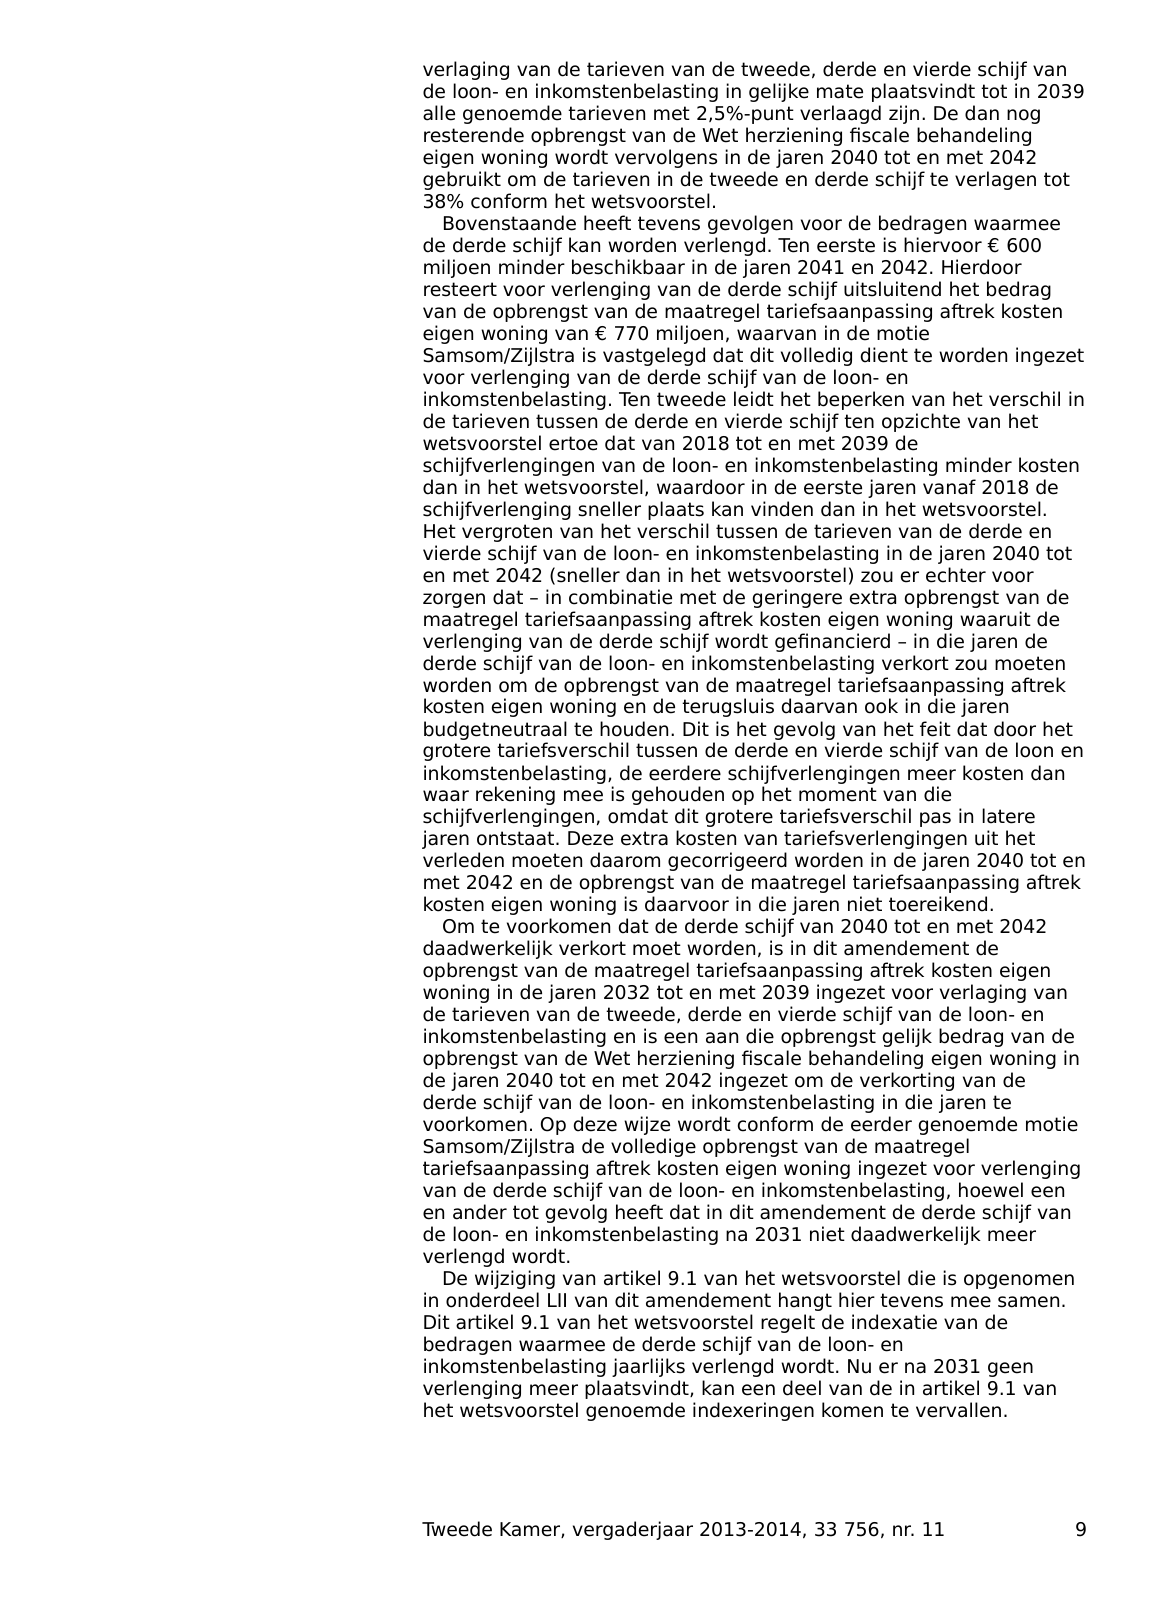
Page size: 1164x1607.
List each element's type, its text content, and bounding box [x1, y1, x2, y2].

text verlaging van de tarieven van de tweede, derde en vierde schijf van de loon- en inkomstenbelasting in gelijke mate plaatsvindt tot in 2039 alle genoemde tarieven met 2,5%-punt verlaagd zijn. De dan nog resterende opbrengst van de Wet herziening fiscale behandeling eigen woning wordt vervolgens in de jaren 2040 tot en met 2042 gebruikt om de tarieven in de tweede en derde schijf te verlagen tot 38% conform het wetsvoorstel. [422, 59, 1087, 213]
text Om te voorkomen dat de derde schijf van 2040 tot en met 2042 daadwerkelijk verkort moet worden, is in dit amendement de opbrengst van de maatregel tariefsaanpassing aftrek kosten eigen woning in de jaren 2032 tot en met 2039 ingezet voor verlaging van de tarieven van de tweede, derde en vierde schijf van de loon- en inkomstenbelasting en is een aan die opbrengst gelijk bedrag van de opbrengst van de Wet herziening fiscale behandeling eigen woning in de jaren 2040 tot en met 2042 ingezet om de verkorting van de derde schijf van de loon- en inkomstenbelasting in die jaren te voorkomen. Op deze wijze wordt conform de eerder genoemde motie Samsom/Zijlstra de volledige opbrengst van de maatregel tariefsaanpassing aftrek kosten eigen woning ingezet voor verlenging van de derde schijf van de loon- en inkomstenbelasting, hoewel een en ander tot gevolg heeft dat in dit amendement de derde schijf van de loon- en inkomstenbelasting na 2031 niet daadwerkelijk meer verlengd wordt. [422, 916, 1087, 1268]
text De wijziging van artikel 9.1 van het wetsvoorstel die is opgenomen in onderdeel LII van dit amendement hangt hier tevens mee samen. Dit artikel 9.1 van het wetsvoorstel regelt de indexatie van de bedragen waarmee de derde schijf van de loon- en inkomstenbelasting jaarlijks verlengd wordt. Nu er na 2031 geen verlenging meer plaatsvindt, kan een deel van de in artikel 9.1 van het wetsvoorstel genoemde indexeringen komen te vervallen. [422, 1268, 1087, 1422]
text Bovenstaande heeft tevens gevolgen voor de bedragen waarmee de derde schijf kan worden verlengd. Ten eerste is hiervoor € 600 miljoen minder beschikbaar in de jaren 2041 en 2042. Hierdoor resteert voor verlenging van de derde schijf uitsluitend het bedrag van de opbrengst van de maatregel tariefsaanpassing aftrek kosten eigen woning van € 770 miljoen, waarvan in de motie Samsom/Zijlstra is vastgelegd dat dit volledig dient te worden ingezet voor verlenging van de derde schijf van de loon- en inkomstenbelasting. Ten tweede leidt het beperken van het verschil in de tarieven tussen de derde en vierde schijf ten opzichte van het wetsvoorstel ertoe dat van 2018 tot en met 2039 de schijfverlengingen van de loon- en inkomstenbelasting minder kosten dan in het wetsvoorstel, waardoor in de eerste jaren vanaf 2018 de schijfverlenging sneller plaats kan vinden dan in het wetsvoorstel. Het vergroten van het verschil tussen de tarieven van de derde en vierde schijf van de loon- en inkomstenbelasting in de jaren 2040 tot en met 2042 (sneller dan in het wetsvoorstel) zou er echter voor zorgen dat – in combinatie met de geringere extra opbrengst van de maatregel tariefsaanpassing aftrek kosten eigen woning waaruit de verlenging van de derde schijf wordt gefinancierd – in die jaren de derde schijf van de loon- en inkomstenbelasting verkort zou moeten worden om de opbrengst van de maatregel tariefsaanpassing aftrek kosten eigen woning en de terugsluis daarvan ook in die jaren budgetneutraal te houden. Dit is het gevolg van het feit dat door het grotere tariefsverschil tussen de derde en vierde schijf van de loon en inkomstenbelasting, de eerdere schijfverlengingen meer kosten dan waar rekening mee is gehouden op het moment van die schijfverlengingen, omdat dit grotere tariefsverschil pas in latere jaren ontstaat. Deze extra kosten van tariefsverlengingen uit het verleden moeten daarom gecorrigeerd worden in de jaren 2040 tot en met 2042 en de opbrengst van de maatregel tariefsaanpassing aftrek kosten eigen woning is daarvoor in die jaren niet toereikend. [422, 213, 1087, 916]
